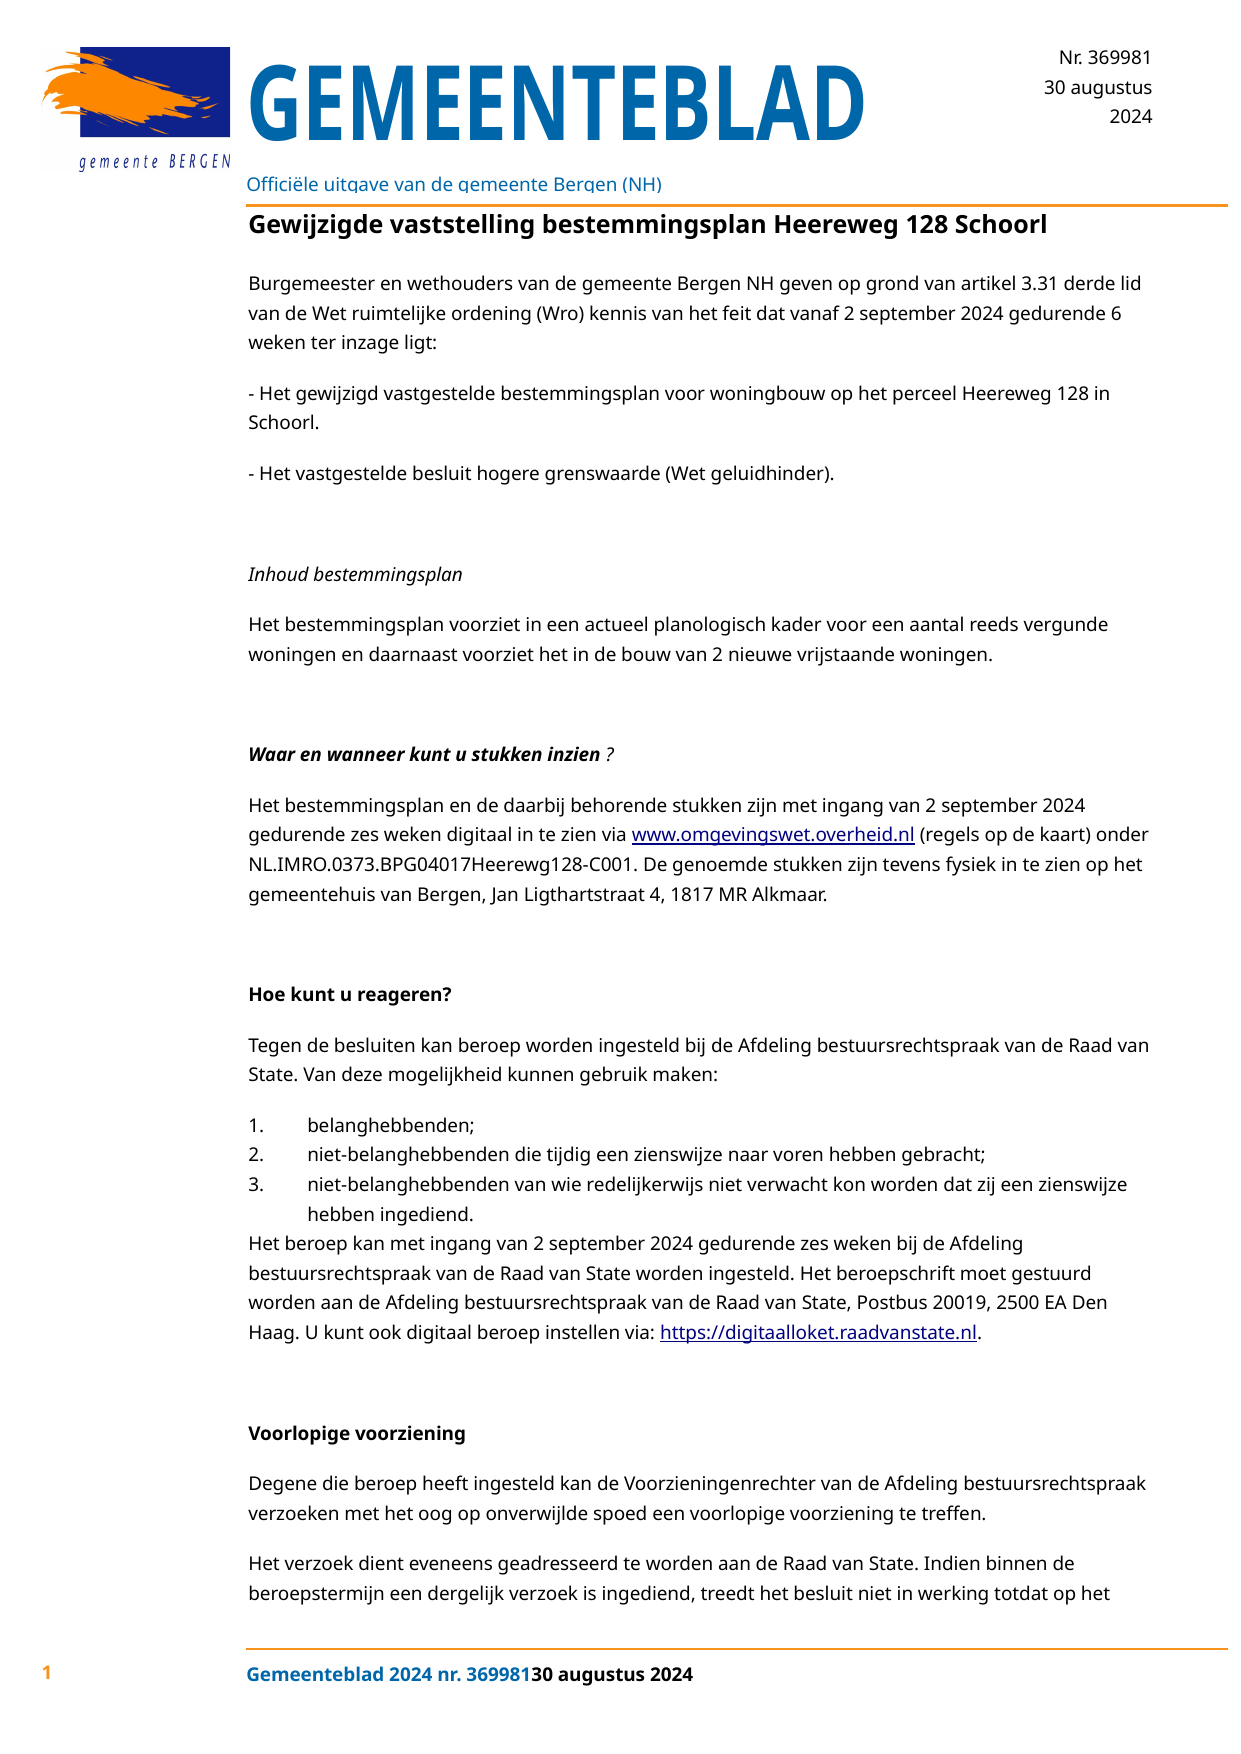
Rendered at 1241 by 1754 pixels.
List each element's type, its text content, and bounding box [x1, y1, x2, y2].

text - Het gewijzigd vastgestelde bestemmingsplan voor woningbouw op het perceel Heereweg 128 in Schoorl. [248, 380, 1152, 435]
text Hoe kunt u reageren? [248, 982, 1152, 1007]
text Inhoud bestemmingsplan [248, 561, 1152, 586]
text Burgemeester en wethouders van de gemeente Bergen NH geven op grond van artikel 3.31 derde lid van de Wet ruimtelijke ordening (Wro) kennis van het feit dat vanaf 2 september 2024 gedurende 6 weken ter inzage ligt: [248, 270, 1152, 355]
list belanghebbenden; [248, 1112, 1152, 1138]
picture [41, 47, 231, 172]
text Tegen de besluiten kan beroep worden ingesteld bij de Afdeling bestuursrechtspraak van de Raad van State. Van deze mogelijkheid kunnen gebruik maken: [248, 1032, 1152, 1087]
text Voorlopige voorziening [248, 1420, 1152, 1446]
text Gewijzigde vaststelling bestemmingsplan Heereweg 128 Schoorl [248, 207, 1152, 241]
text Het bestemmingsplan voorziet in een actueel planologisch kader voor een aantal reeds vergunde woningen en daarnaast voorziet het in de bouw van 2 nieuwe vrijstaande woningen. [248, 611, 1152, 666]
list niet-belanghebbenden van wie redelijkerwijs niet verwacht kon worden dat zij een zienswijze hebben ingediend. [248, 1171, 1152, 1226]
text Waar en wanneer kunt u stukken inzien ? [248, 742, 1152, 767]
text Het verzoek dient eveneens geadresseerd te worden aan de Raad van State. Indien binnen de beroepstermijn een dergelijk verzoek is ingediend, treedt het besluit niet in werking totdat op het [248, 1550, 1152, 1606]
text Het bestemmingsplan en de daarbij behorende stukken zijn met ingang van 2 september 2024 gedurende zes weken digitaal in te zien via www.omgevingswet.overheid.nl (regels op de kaart) onder NL.IMRO.0373.BPG04017Heerewg128-C001. De genoemde stukken zijn tevens fysiek in te zien op het gemeentehuis van Bergen, Jan Ligthartstraat 4, 1817 MR Alkmaar. [248, 792, 1152, 906]
text Degene die beroep heeft ingesteld kan de Voorzieningenrechter van de Afdeling bestuursrechtspraak verzoeken met het oog op onverwijlde spoed een voorlopige voorziening te treffen. [248, 1470, 1152, 1526]
list niet-belanghebbenden die tijdig een zienswijze naar voren hebben gebracht; [248, 1142, 1152, 1167]
text Het beroep kan met ingang van 2 september 2024 gedurende zes weken bij de Afdeling bestuursrechtspraak van de Raad van State worden ingesteld. Het beroepschrift moet gestuurd worden aan de Afdeling bestuursrechtspraak van de Raad van State, Postbus 20019, 2500 EA Den Haag. U kunt ook digitaal beroep instellen via: https://digitaalloket.raadvanstate.nl. [248, 1230, 1152, 1345]
text - Het vastgestelde besluit hogere grenswaarde (Wet geluidhinder). [248, 460, 1152, 486]
